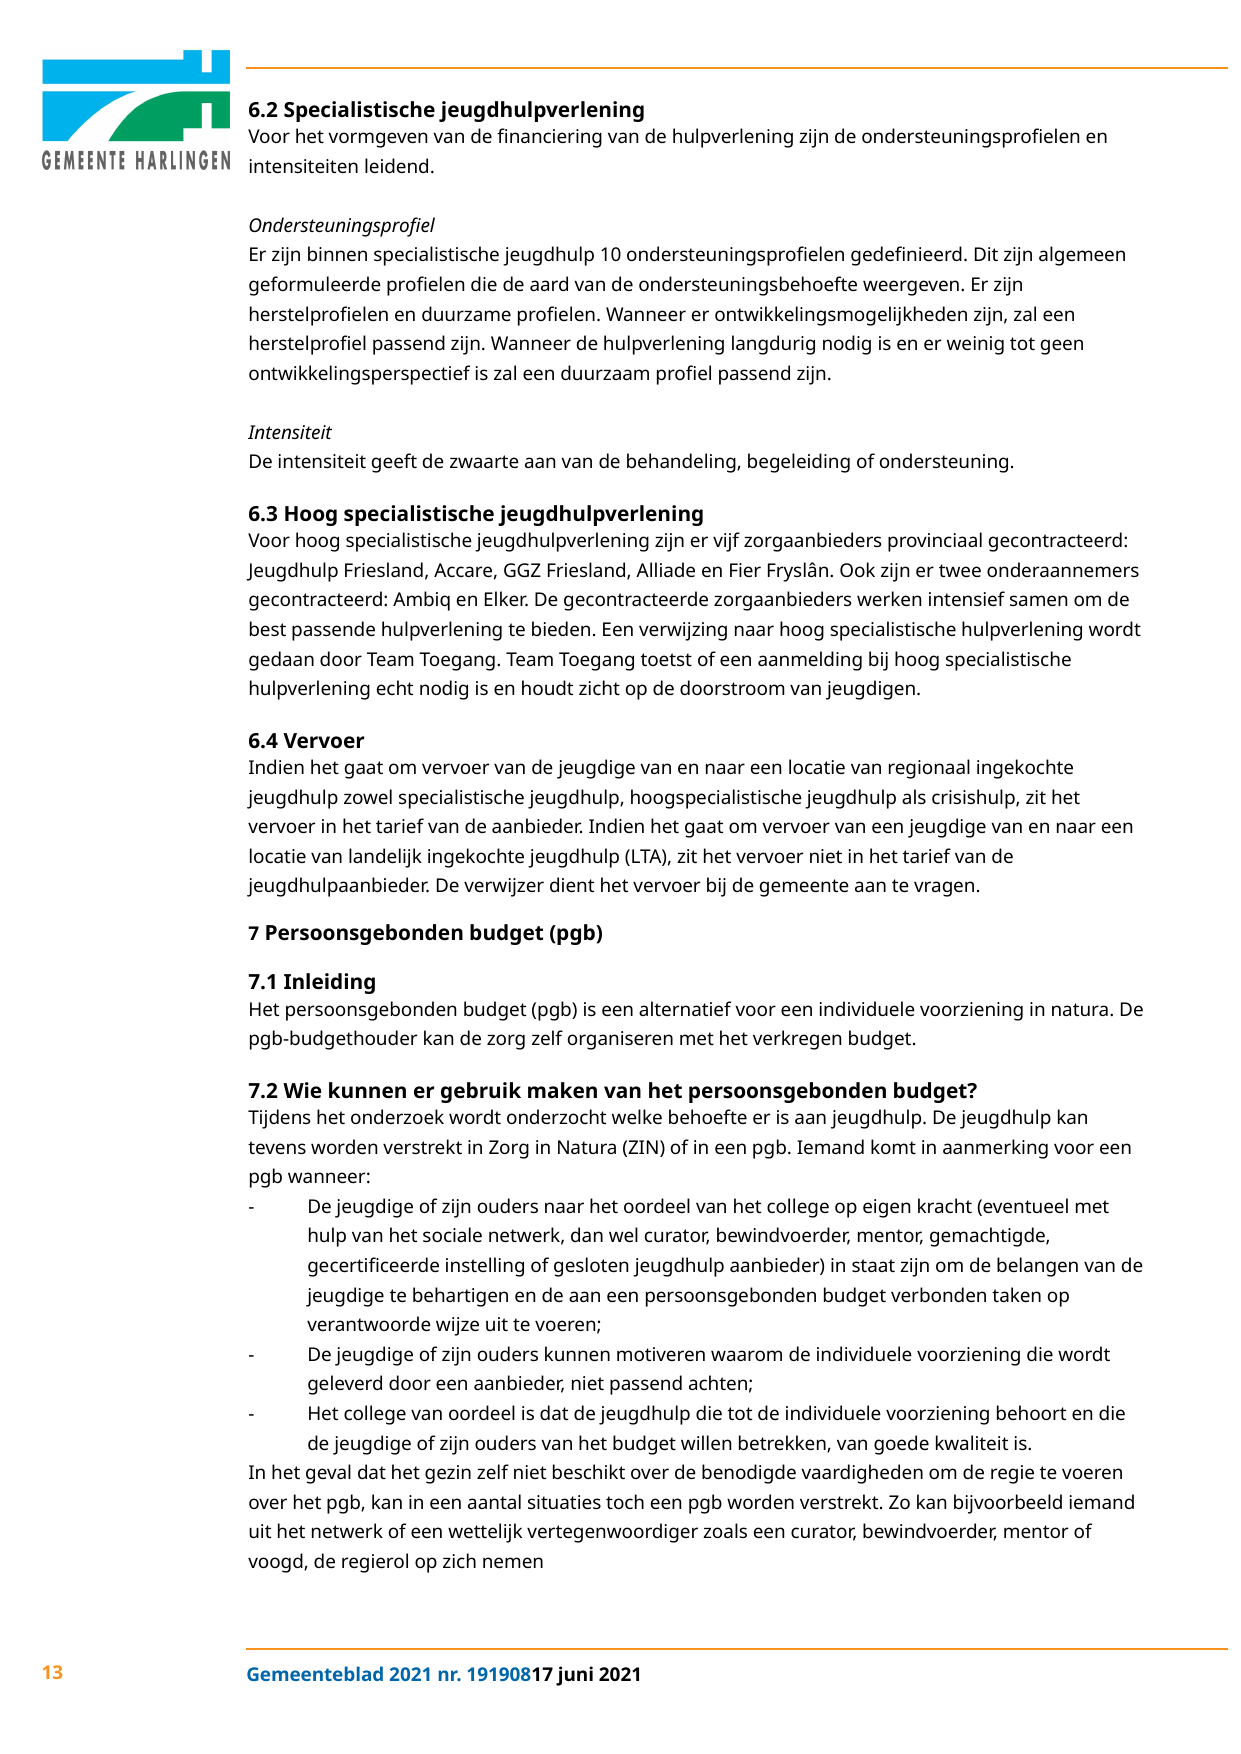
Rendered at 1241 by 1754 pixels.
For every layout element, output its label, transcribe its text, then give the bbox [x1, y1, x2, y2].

text Het persoonsgebonden budget (pgb) is een alternatief voor een individuele voorziening in natura. De pgb-budgethouder kan de zorg zelf organiseren met het verkregen budget. [248, 996, 1152, 1051]
text Intensiteit [248, 419, 1152, 445]
text Voor het vormgeven van de financiering van de hulpverlening zijn de ondersteuningsprofielen en intensiteiten leidend. [248, 123, 1152, 178]
text 7.1 Inleiding [248, 967, 1152, 996]
text 7.2 Wie kunnen er gebruik maken van het persoonsgebonden budget? [248, 1076, 1152, 1104]
list De jeugdige of zijn ouders naar het oordeel van het college op eigen kracht (eventueel met hulp van het sociale netwerk, dan wel curator, bewindvoerder, mentor, gemachtigde, gecertificeerde instelling of gesloten jeugdhulp aanbieder) in staat zijn om de belangen van de jeugdige te behartigen en de aan een persoonsgebonden budget verbonden taken op verantwoorde wijze uit te voeren; [248, 1193, 1152, 1337]
picture [41, 47, 231, 172]
text In het geval dat het gezin zelf niet beschikt over de benodigde vaardigheden om de regie te voeren over het pgb, kan in een aantal situaties toch een pgb worden verstrekt. Zo kan bijvoorbeeld iemand uit het netwerk of een wettelijk vertegenwoordiger zoals een curator, bewindvoerder, mentor of voogd, de regierol op zich nemen [248, 1459, 1152, 1574]
text 7 Persoonsgebonden budget (pgb) [248, 918, 1152, 947]
text Voor hoog specialistische jeugdhulpverlening zijn er vijf zorgaanbieders provinciaal gecontracteerd: Jeugdhulp Friesland, Accare, GGZ Friesland, Alliade en Fier Fryslân. Ook zijn er twee onderaannemers gecontracteerd: Ambiq en Elker. De gecontracteerde zorgaanbieders werken intensief samen om de best passende hulpverlening te bieden. Een verwijzing naar hoog specialistische hulpverlening wordt gedaan door Team Toegang. Team Toegang toetst of een aanmelding bij hoog specialistische hulpverlening echt nodig is en houdt zicht op de doorstroom van jeugdigen. [248, 527, 1152, 701]
text 6.3 Hoog specialistische jeugdhulpverlening [248, 499, 1152, 527]
text Ondersteuningsprofiel [248, 212, 1152, 238]
list De jeugdige of zijn ouders kunnen motiveren waarom de individuele voorziening die wordt geleverd door een aanbieder, niet passend achten; [248, 1341, 1152, 1396]
list Het college van oordeel is dat de jeugdhulp die tot de individuele voorziening behoort en die de jeugdige of zijn ouders van het budget willen betrekken, van goede kwaliteit is. [248, 1400, 1152, 1456]
text Er zijn binnen specialistische jeugdhulp 10 ondersteuningsprofielen gedefinieerd. Dit zijn algemeen geformuleerde profielen die de aard van de ondersteuningsbehoefte weergeven. Er zijn herstelprofielen en duurzame profielen. Wanneer er ontwikkelingsmogelijkheden zijn, zal een herstelprofiel passend zijn. Wanneer de hulpverlening langdurig nodig is en er weinig tot geen ontwikkelingsperspectief is zal een duurzaam profiel passend zijn. [248, 242, 1152, 386]
text 6.2 Specialistische jeugdhulpverlening [248, 95, 1152, 123]
text Indien het gaat om vervoer van de jeugdige van en naar een locatie van regionaal ingekochte jeugdhulp zowel specialistische jeugdhulp, hoogspecialistische jeugdhulp als crisishulp, zit het vervoer in het tarief van de aanbieder. Indien het gaat om vervoer van een jeugdige van en naar een locatie van landelijk ingekochte jeugdhulp (LTA), zit het vervoer niet in het tarief van de jeugdhulpaanbieder. De verwijzer dient het vervoer bij de gemeente aan te vragen. [248, 754, 1152, 898]
text Tijdens het onderzoek wordt onderzocht welke behoefte er is aan jeugdhulp. De jeugdhulp kan tevens worden verstrekt in Zorg in Natura (ZIN) of in een pgb. Iemand komt in aanmerking voor een pgb wanneer: [248, 1104, 1152, 1189]
text De intensiteit geeft de zwaarte aan van de behandeling, begeleiding of ondersteuning. [248, 449, 1152, 474]
text 6.4 Vervoer [248, 726, 1152, 754]
